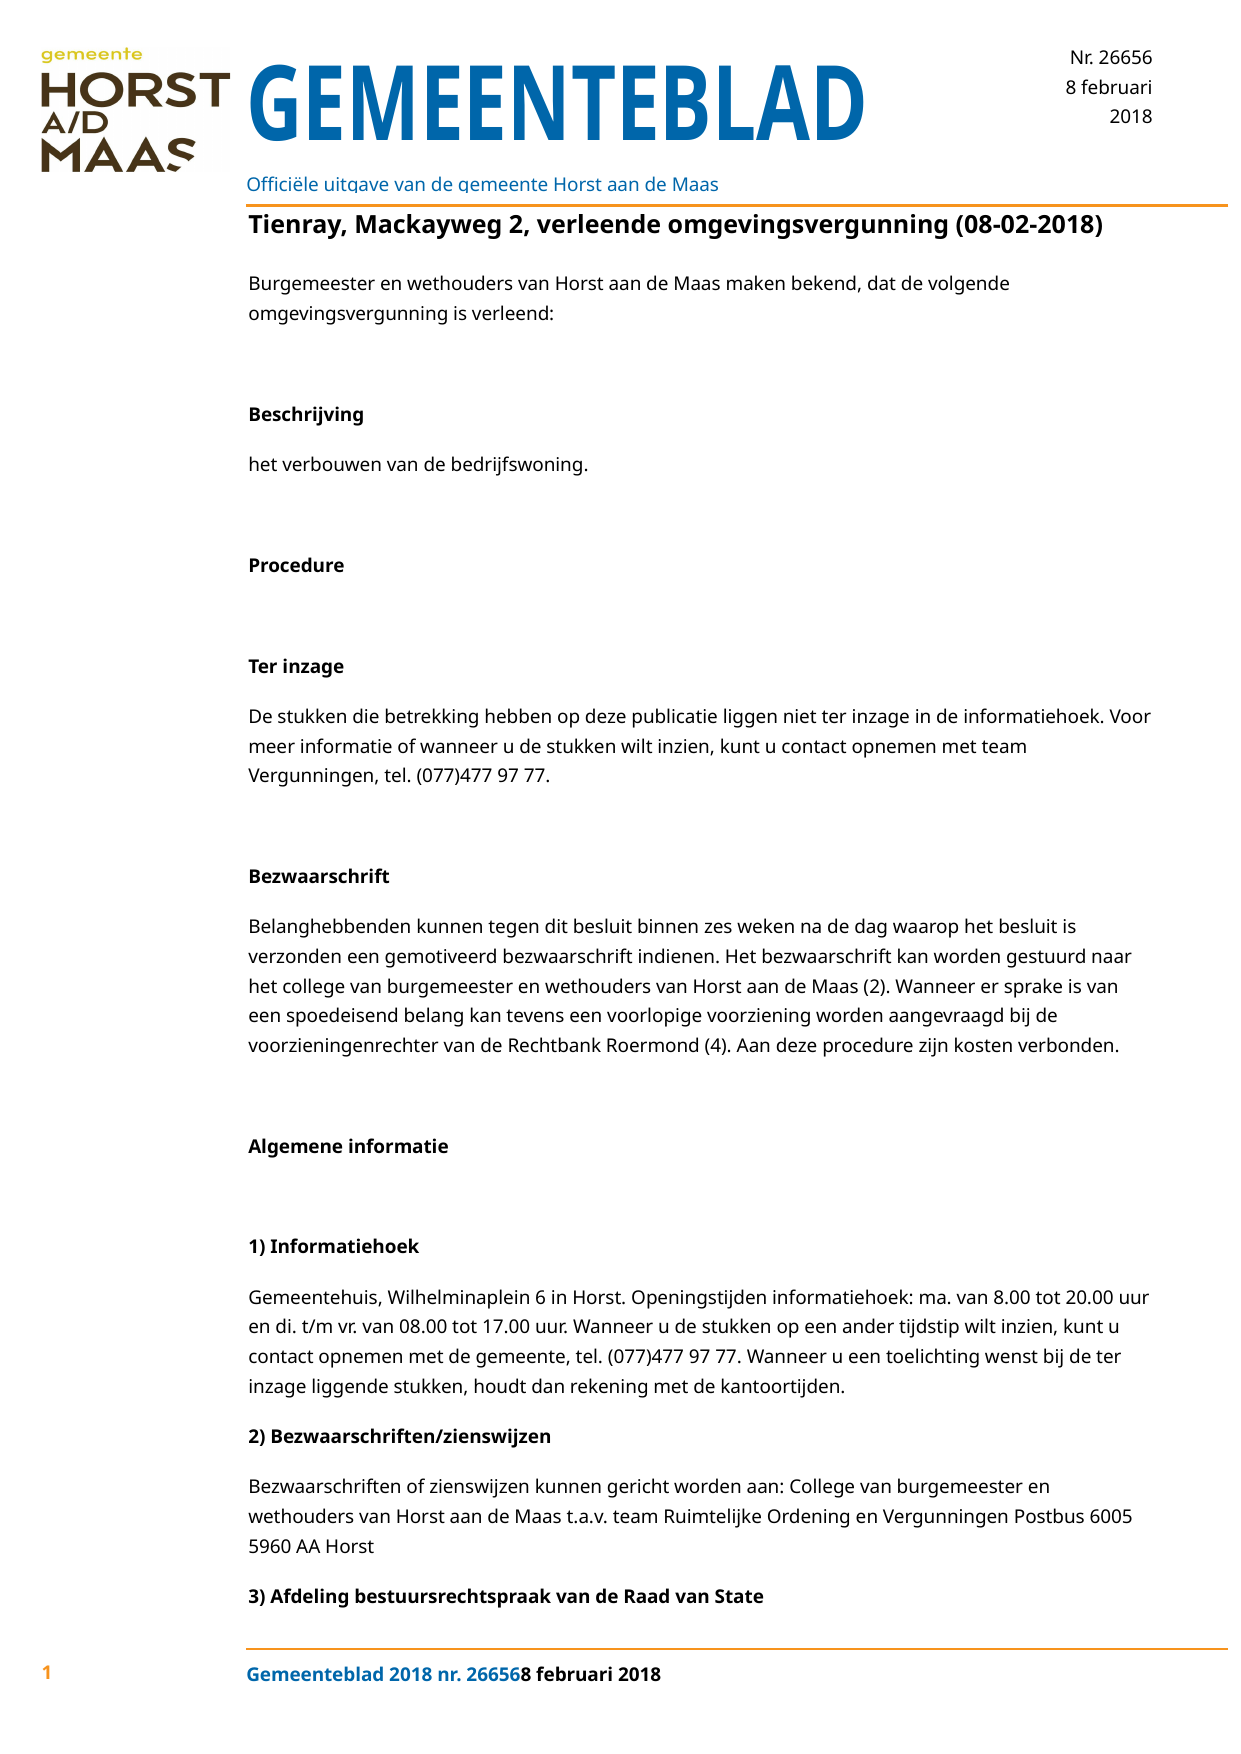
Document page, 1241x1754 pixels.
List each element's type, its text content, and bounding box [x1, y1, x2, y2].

text Algemene informatie [248, 1133, 1152, 1158]
text 2) Bezwaarschriften/zienswijzen [248, 1423, 1152, 1449]
text Procedure [248, 552, 1152, 578]
text Beschrijving [248, 401, 1152, 426]
text Gemeentehuis, Wilhelminaplein 6 in Horst. Openingstijden informatiehoek: ma. van 8.00 tot 20.00 uur en di. t/m vr. van 08.00 tot 17.00 uur. Wanneer u de stukken op een ander tijdstip wilt inzien, kunt u contact opnemen met de gemeente, tel. (077)477 97 77. Wanneer u een toelichting wenst bij de ter inzage liggende stukken, houdt dan rekening met de kantoortijden. [248, 1284, 1152, 1398]
text Bezwaarschrift [248, 863, 1152, 889]
text De stukken die betrekking hebben op deze publicatie liggen niet ter inzage in de informatiehoek. Voor meer informatie of wanneer u de stukken wilt inzien, kunt u contact opnemen met team Vergunningen, tel. (077)477 97 77. [248, 703, 1152, 788]
text Belanghebbenden kunnen tegen dit besluit binnen zes weken na de dag waarop het besluit is verzonden een gemotiveerd bezwaarschrift indienen. Het bezwaarschrift kan worden gestuurd naar het college van burgemeester en wethouders van Horst aan de Maas (2). Wanneer er sprake is van een spoedeisend belang kan tevens een voorlopige voorziening worden aangevraagd bij de voorzieningenrechter van de Rechtbank Roermond (4). Aan deze procedure zijn kosten verbonden. [248, 914, 1152, 1058]
text het verbouwen van de bedrijfswoning. [248, 451, 1152, 477]
text Bezwaarschriften of zienswijzen kunnen gericht worden aan: College van burgemeester en wethouders van Horst aan de Maas t.a.v. team Ruimtelijke Ordening en Vergunningen Postbus 6005 5960 AA Horst [248, 1474, 1152, 1558]
text Tienray, Mackayweg 2, verleende omgevingsvergunning (08-02-2018) [248, 207, 1152, 241]
picture [41, 47, 231, 172]
text 3) Afdeling bestuursrechtspraak van de Raad van State [248, 1583, 1152, 1609]
text Ter inzage [248, 653, 1152, 678]
text Burgemeester en wethouders van Horst aan de Maas maken bekend, dat de volgende omgevingsvergunning is verleend: [248, 270, 1152, 326]
text 1) Informatiehoek [248, 1234, 1152, 1259]
